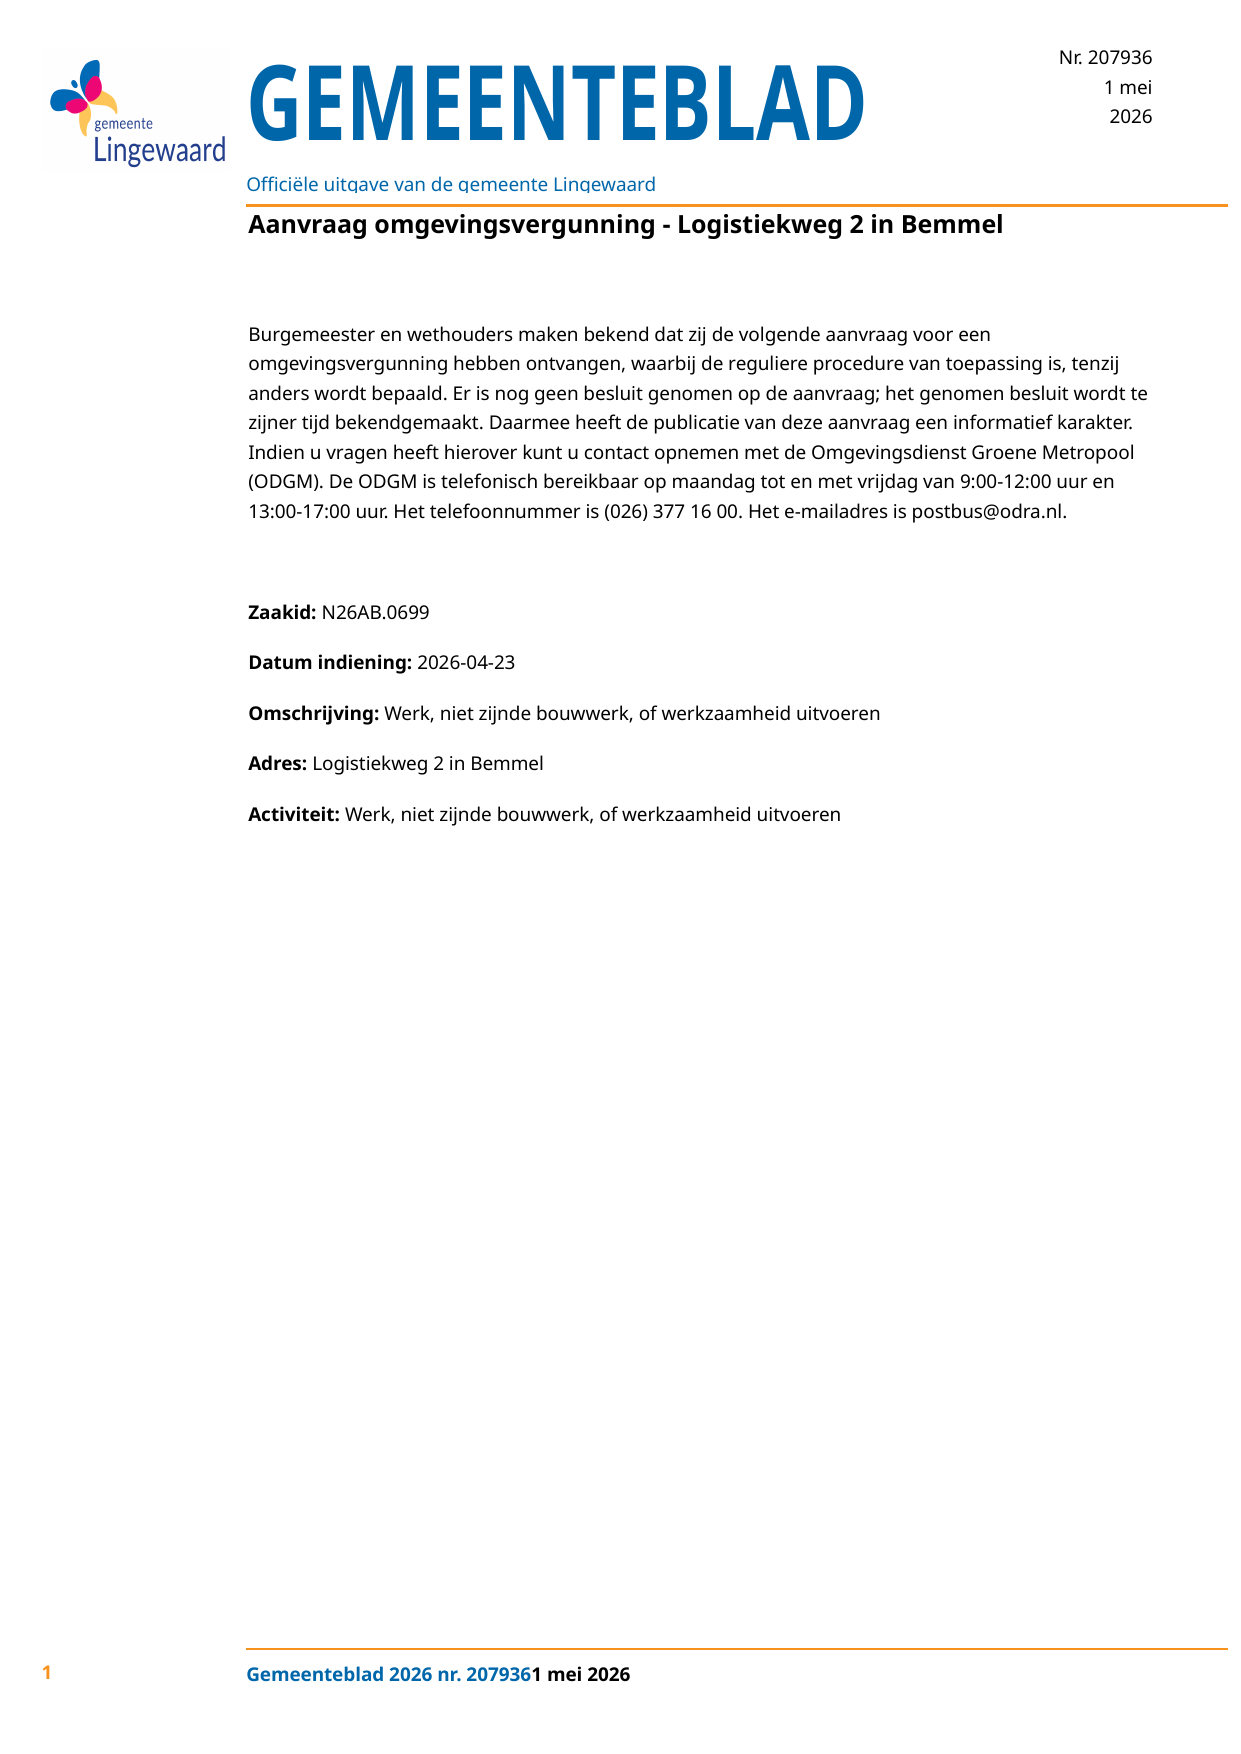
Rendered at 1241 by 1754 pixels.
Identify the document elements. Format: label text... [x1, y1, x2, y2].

picture [41, 47, 231, 172]
text Activiteit: Werk, niet zijnde bouwwerk, of werkzaamheid uitvoeren [248, 801, 1152, 826]
text Adres: Logistiekweg 2 in Bemmel [248, 750, 1152, 776]
text Burgemeester en wethouders maken bekend dat zij de volgende aanvraag voor een omgevingsvergunning hebben ontvangen, waarbij de reguliere procedure van toepassing is, tenzij anders wordt bepaald. Er is nog geen besluit genomen op de aanvraag; het genomen besluit wordt te zijner tijd bekendgemaakt. Daarmee heeft de publicatie van deze aanvraag een informatief karakter. Indien u vragen heeft hierover kunt u contact opnemen met de Omgevingsdienst Groene Metropool (ODGM). De ODGM is telefonisch bereikbaar op maandag tot en met vrijdag van 9:00-12:00 uur en 13:00-17:00 uur. Het telefoonnummer is (026) 377 16 00. Het e-mailadres is postbus@odra.nl. [248, 321, 1152, 524]
text Datum indiening: 2026-04-23 [248, 649, 1152, 675]
text Omschrijving: Werk, niet zijnde bouwwerk, of werkzaamheid uitvoeren [248, 700, 1152, 726]
text Aanvraag omgevingsvergunning - Logistiekweg 2 in Bemmel [248, 207, 1152, 241]
text Zaakid: N26AB.0699 [248, 599, 1152, 625]
